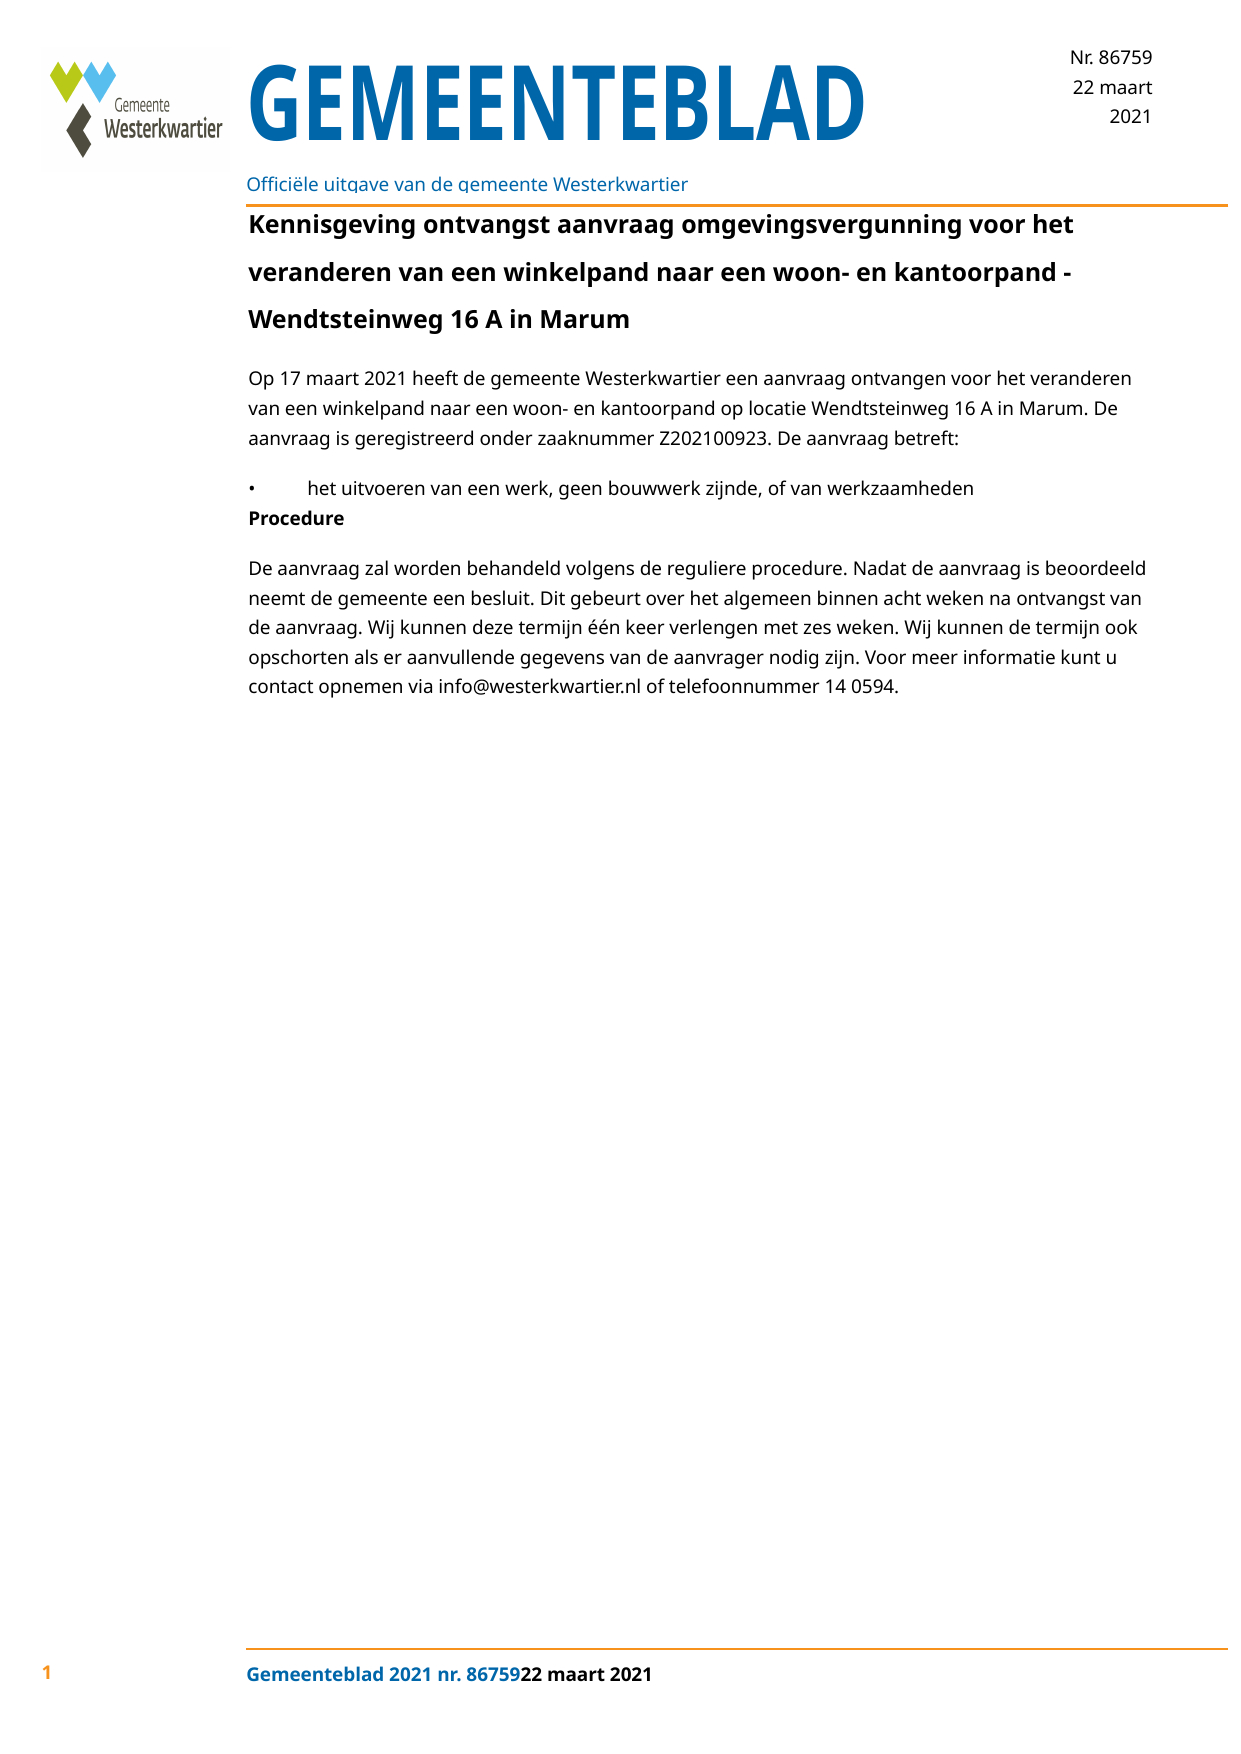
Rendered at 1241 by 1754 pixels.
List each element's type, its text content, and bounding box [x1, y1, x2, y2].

text De aanvraag zal worden behandeld volgens de reguliere procedure. Nadat de aanvraag is beoordeeld neemt de gemeente een besluit. Dit gebeurt over het algemeen binnen acht weken na ontvangst van de aanvraag. Wij kunnen deze termijn één keer verlengen met zes weken. Wij kunnen de termijn ook opschorten als er aanvullende gegevens van de aanvrager nodig zijn. Voor meer informatie kunt u contact opnemen via info@westerkwartier.nl of telefoonnummer 14 0594. [248, 555, 1152, 699]
text Procedure [248, 505, 1152, 530]
list het uitvoeren van een werk, geen bouwwerk zijnde, of van werkzaamheden [248, 475, 1152, 501]
picture [41, 47, 231, 172]
text Kennisgeving ontvangst aanvraag omgevingsvergunning voor het veranderen van een winkelpand naar een woon- en kantoorpand - Wendtsteinweg 16 A in Marum [248, 207, 1152, 336]
text Op 17 maart 2021 heeft de gemeente Westerkwartier een aanvraag ontvangen voor het veranderen van een winkelpand naar een woon- en kantoorpand op locatie Wendtsteinweg 16 A in Marum. De aanvraag is geregistreerd onder zaaknummer Z202100923. De aanvraag betreft: [248, 366, 1152, 450]
